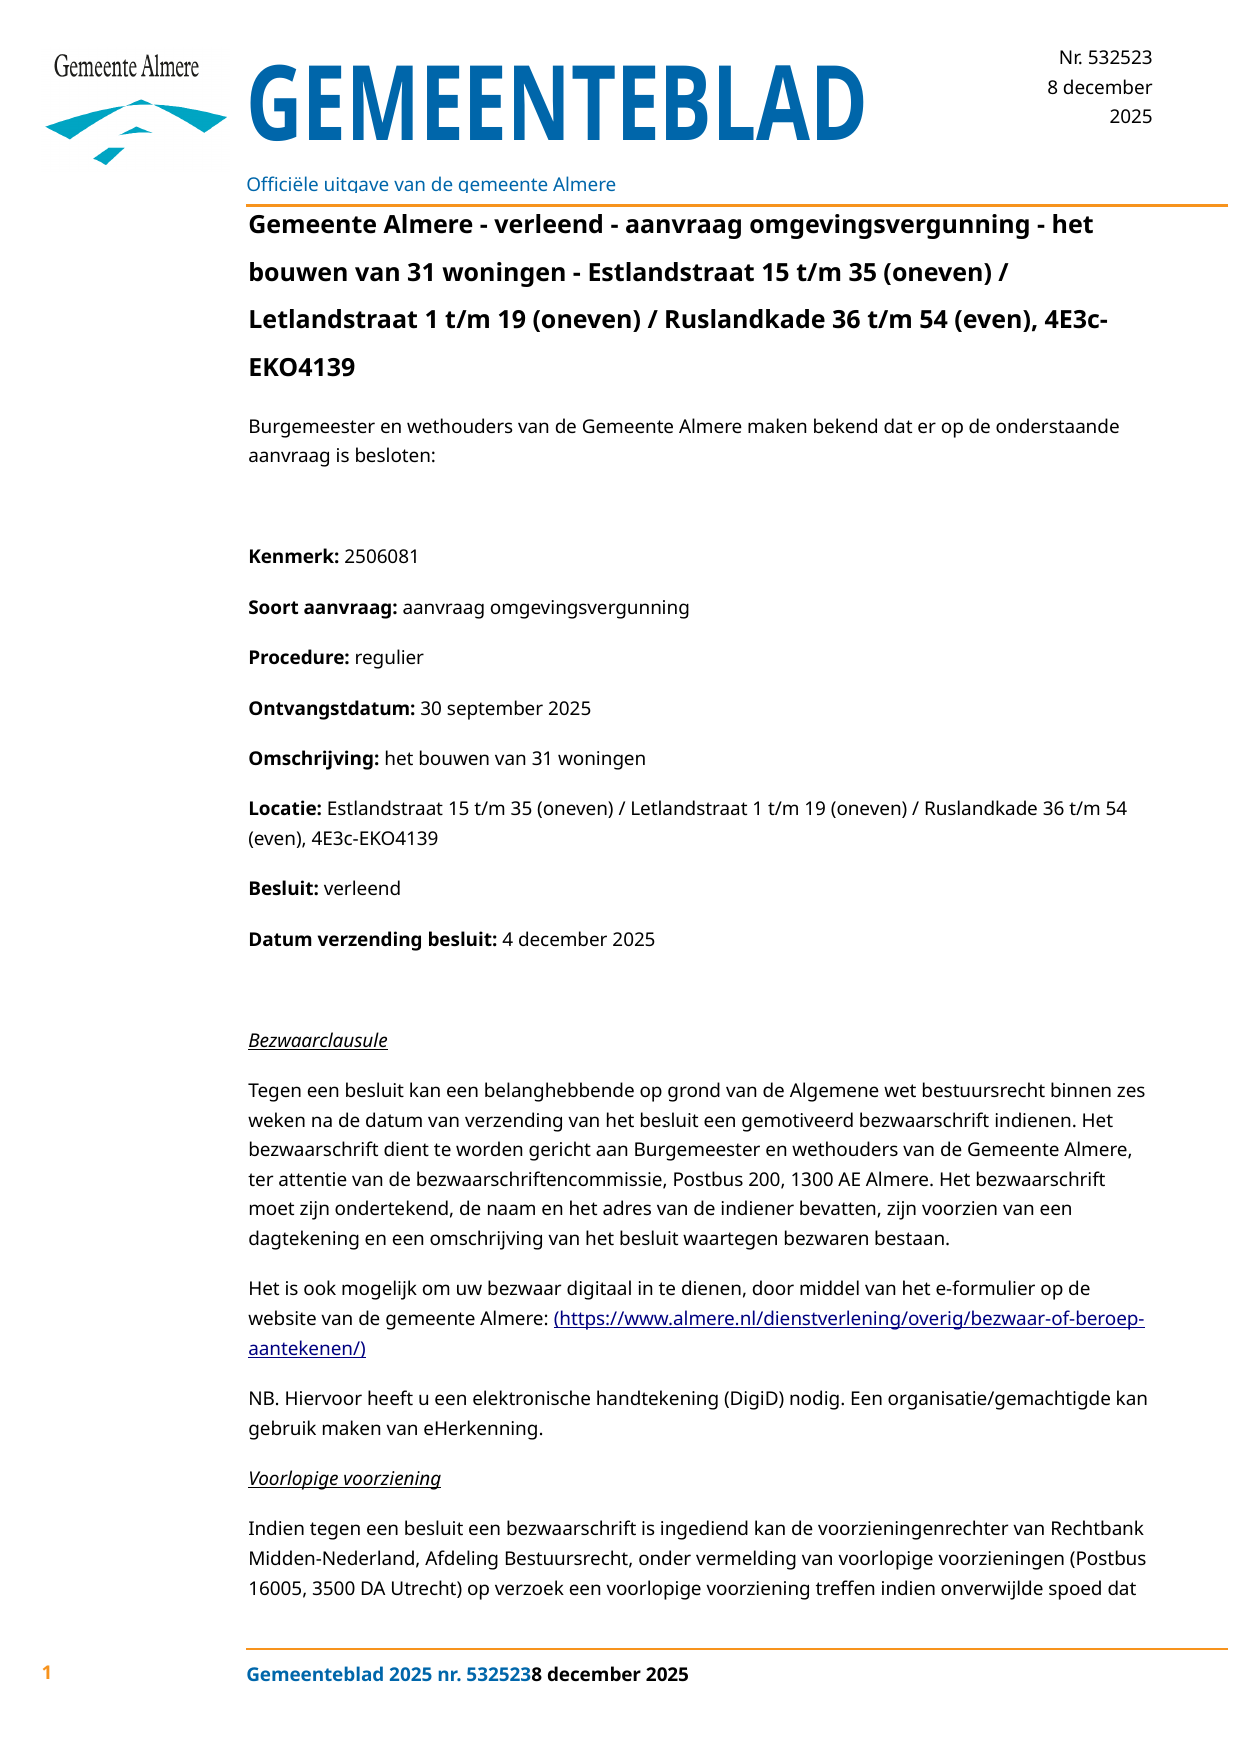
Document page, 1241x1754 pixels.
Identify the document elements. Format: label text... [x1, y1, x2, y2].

text NB. Hiervoor heeft u een elektronische handtekening (DigiD) nodig. Een organisatie/gemachtigde kan gebruik maken van eHerkenning. [248, 1385, 1152, 1441]
text Kenmerk: 2506081 [248, 543, 1152, 569]
text Indien tegen een besluit een bezwaarschrift is ingediend kan de voorzieningenrechter van Rechtbank Midden-Nederland, Afdeling Bestuursrecht, onder vermelding van voorlopige voorzieningen (Postbus 16005, 3500 DA Utrecht) op verzoek een voorlopige voorziening treffen indien onverwijlde spoed dat [248, 1516, 1152, 1601]
text Besluit: verleend [248, 876, 1152, 901]
text Procedure: regulier [248, 644, 1152, 670]
text Bezwaarclausule [248, 1027, 1152, 1053]
text Het is ook mogelijk om uw bezwaar digitaal in te dienen, door middel van het e-formulier op de website van de gemeente Almere: (https://www.almere.nl/dienstverlening/overig/bezwaar-of-beroep-aantekenen/) [248, 1276, 1152, 1361]
text Gemeente Almere - verleend - aanvraag omgevingsvergunning - het bouwen van 31 woningen - Estlandstraat 15 t/m 35 (oneven) / Letlandstraat 1 t/m 19 (oneven) / Ruslandkade 36 t/m 54 (even), 4E3c-EKO4139 [248, 207, 1152, 384]
text Ontvangstdatum: 30 september 2025 [248, 695, 1152, 721]
text Voorlopige voorziening [248, 1465, 1152, 1491]
text Omschrijving: het bouwen van 31 woningen [248, 745, 1152, 771]
text Soort aanvraag: aanvraag omgevingsvergunning [248, 594, 1152, 620]
text Burgemeester en wethouders van de Gemeente Almere maken bekend dat er op de onderstaande aanvraag is besloten: [248, 413, 1152, 468]
text Locatie: Estlandstraat 15 t/m 35 (oneven) / Letlandstraat 1 t/m 19 (oneven) / Ruslandkade 36 t/m 54 (even), 4E3c-EKO4139 [248, 796, 1152, 851]
text Tegen een besluit kan een belanghebbende op grond van de Algemene wet bestuursrecht binnen zes weken na de datum van verzending van het besluit een gemotiveerd bezwaarschrift indienen. Het bezwaarschrift dient te worden gericht aan Burgemeester en wethouders van de Gemeente Almere, ter attentie van de bezwaarschriftencommissie, Postbus 200, 1300 AE Almere. Het bezwaarschrift moet zijn ondertekend, de naam en het adres van de indiener bevatten, zijn voorzien van een dagtekening en een omschrijving van het besluit waartegen bezwaren bestaan. [248, 1077, 1152, 1251]
text Datum verzending besluit: 4 december 2025 [248, 926, 1152, 952]
picture [41, 47, 231, 172]
